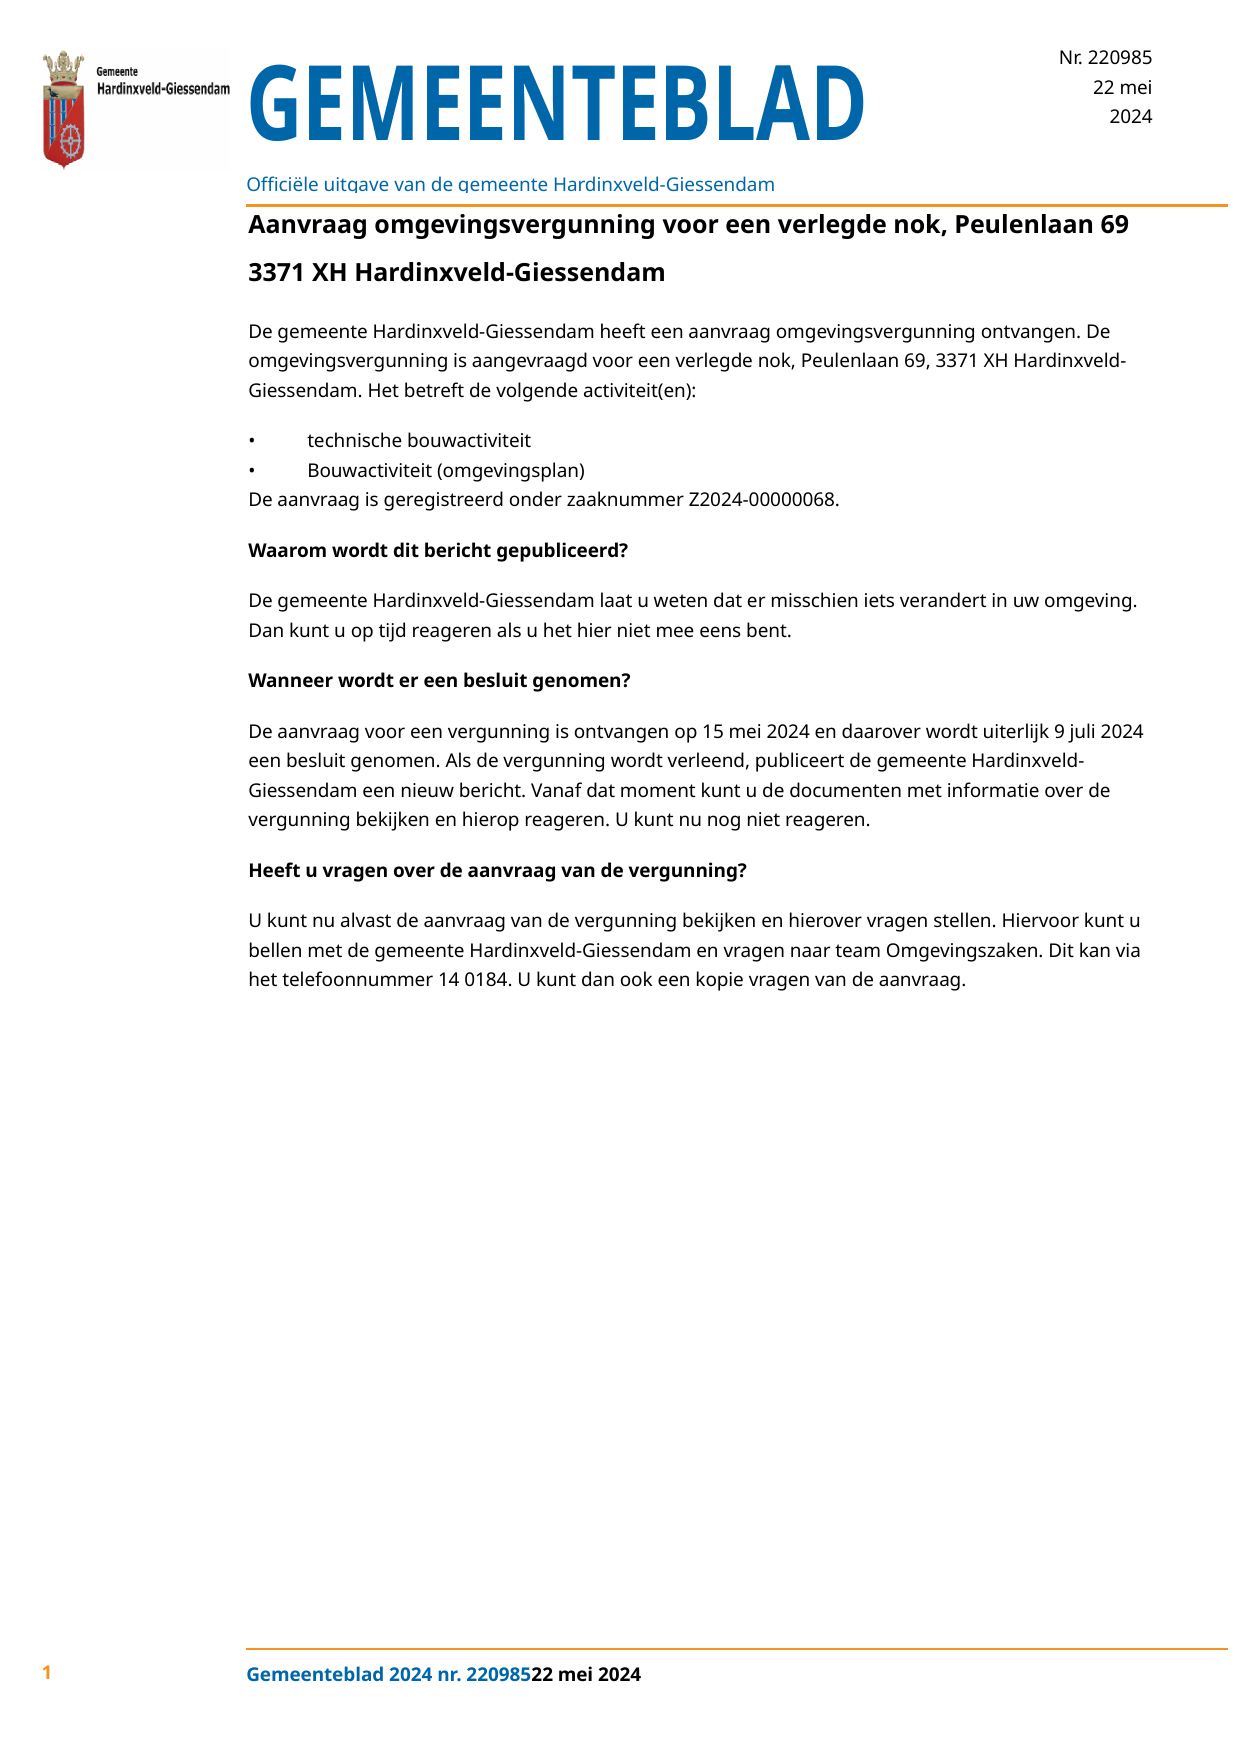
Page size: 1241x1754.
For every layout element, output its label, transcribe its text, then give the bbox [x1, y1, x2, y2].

text De aanvraag voor een vergunning is ontvangen op 15 mei 2024 en daarover wordt uiterlijk 9 juli 2024 een besluit genomen. Als de vergunning wordt verleend, publiceert de gemeente Hardinxveld-Giessendam een nieuw bericht. Vanaf dat moment kunt u de documenten met informatie over de vergunning bekijken en hierop reageren. U kunt nu nog niet reageren. [248, 718, 1152, 832]
text De gemeente Hardinxveld-Giessendam heeft een aanvraag omgevingsvergunning ontvangen. De omgevingsvergunning is aangevraagd voor een verlegde nok, Peulenlaan 69, 3371 XH Hardinxveld-Giessendam. Het betreft de volgende activiteit(en): [248, 318, 1152, 403]
list Bouwactiviteit (omgevingsplan) [248, 457, 1152, 483]
text De aanvraag is geregistreerd onder zaaknummer Z2024-00000068. [248, 487, 1152, 512]
text De gemeente Hardinxveld-Giessendam laat u weten dat er misschien iets verandert in uw omgeving. Dan kunt u op tijd reageren als u het hier niet mee eens bent. [248, 587, 1152, 643]
picture [41, 47, 231, 172]
text Aanvraag omgevingsvergunning voor een verlegde nok, Peulenlaan 69 3371 XH Hardinxveld-Giessendam [248, 207, 1152, 288]
list technische bouwactiviteit [248, 427, 1152, 453]
text Waarom wordt dit bericht gepubliceerd? [248, 537, 1152, 563]
text Wanneer wordt er een besluit genomen? [248, 667, 1152, 693]
text U kunt nu alvast de aanvraag van de vergunning bekijken en hierover vragen stellen. Hiervoor kunt u bellen met de gemeente Hardinxveld-Giessendam en vragen naar team Omgevingszaken. Dit kan via het telefoonnummer 14 0184. U kunt dan ook een kopie vragen van de aanvraag. [248, 907, 1152, 992]
text Heeft u vragen over de aanvraag van de vergunning? [248, 857, 1152, 883]
